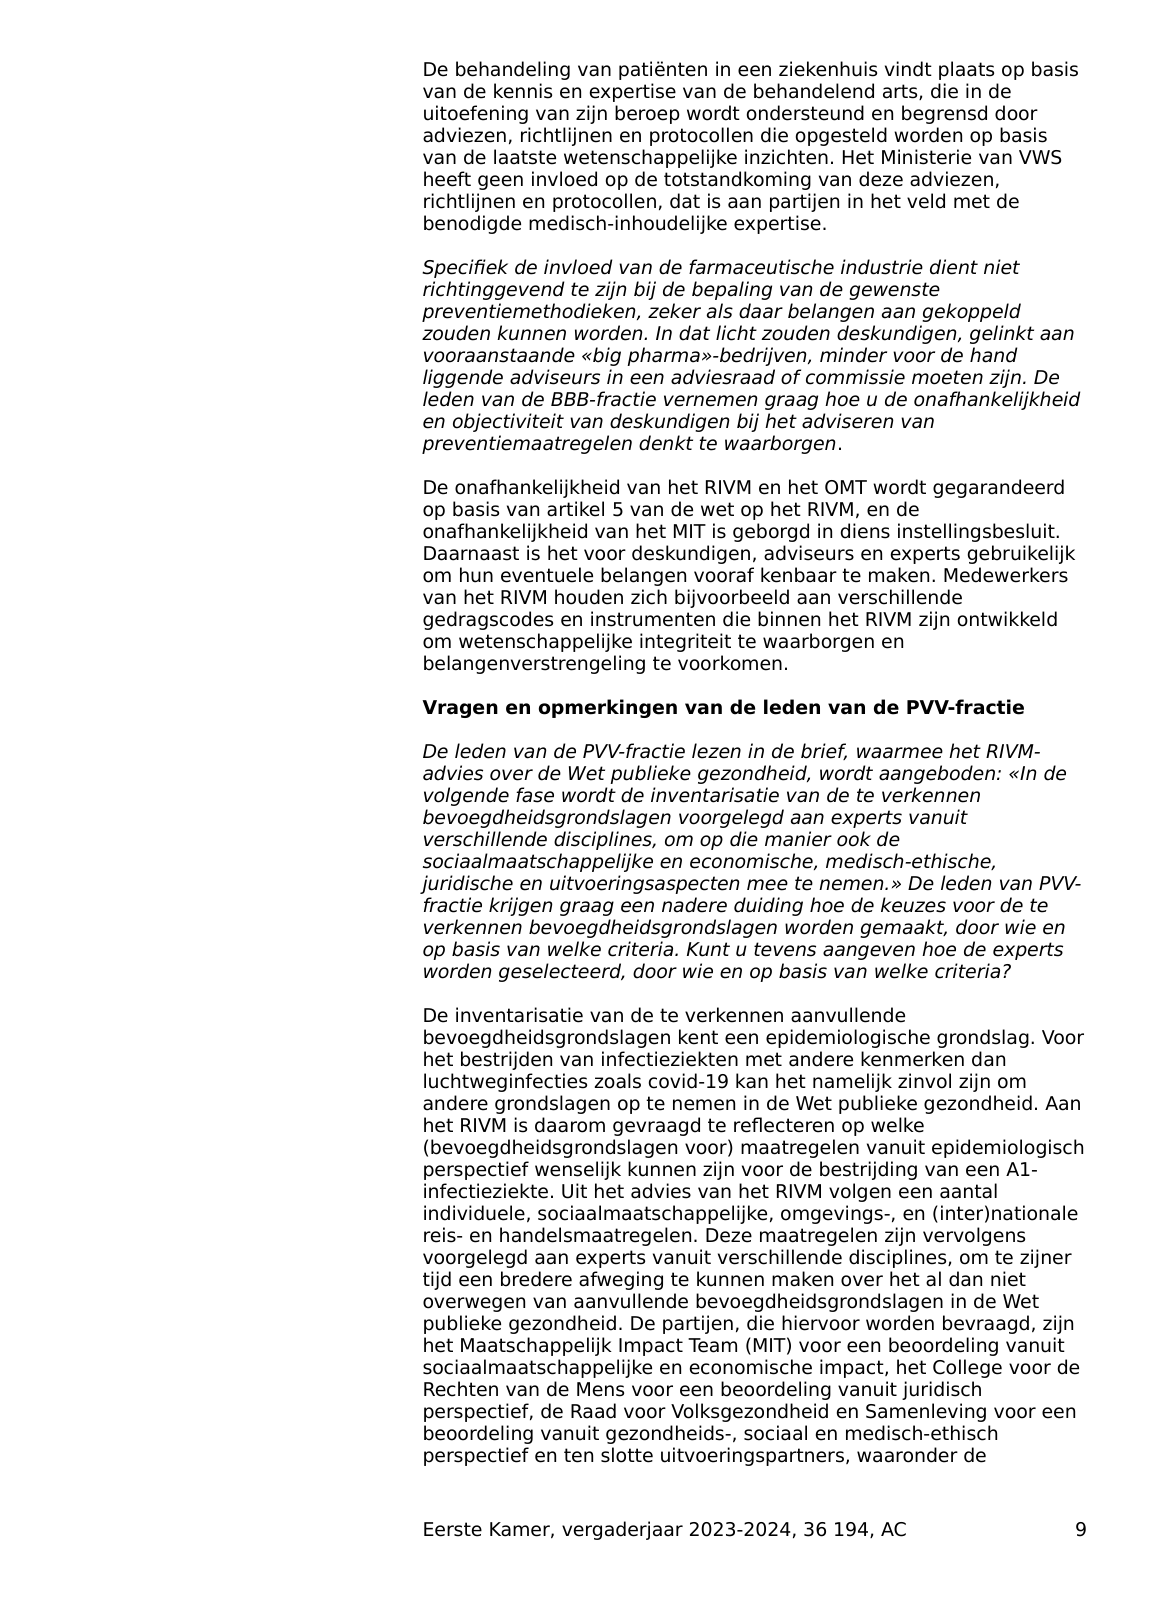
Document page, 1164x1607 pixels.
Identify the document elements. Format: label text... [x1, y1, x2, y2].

text De behandeling van patiënten in een ziekenhuis vindt plaats op basis van de kennis en expertise van de behandelend arts, die in de uitoefening van zijn beroep wordt ondersteund en begrensd door adviezen, richtlijnen en protocollen die opgesteld worden op basis van de laatste wetenschappelijke inzichten. Het Ministerie van VWS heeft geen invloed op de totstandkoming van deze adviezen, richtlijnen en protocollen, dat is aan partijen in het veld met de benodigde medisch-inhoudelijke expertise. [422, 59, 1087, 235]
text De leden van de PVV-fractie lezen in de brief, waarmee het RIVM-advies over de Wet publieke gezondheid, wordt aangeboden: «In de volgende fase wordt de inventarisatie van de te verkennen bevoegdheidsgrondslagen voorgelegd aan experts vanuit verschillende disciplines, om op die manier ook de sociaalmaatschappelijke en economische, medisch-ethische, juridische en uitvoeringsaspecten mee te nemen.» De leden van PVV-fractie krijgen graag een nadere duiding hoe de keuzes voor de te verkennen bevoegdheidsgrondslagen worden gemaakt, door wie en op basis van welke criteria. Kunt u tevens aangeven hoe de experts worden geselecteerd, door wie en op basis van welke criteria? [422, 741, 1087, 983]
text De inventarisatie van de te verkennen aanvullende bevoegdheidsgrondslagen kent een epidemiologische grondslag. Voor het bestrijden van infectieziekten met andere kenmerken dan luchtweginfecties zoals covid-19 kan het namelijk zinvol zijn om andere grondslagen op te nemen in de Wet publieke gezondheid. Aan het RIVM is daarom gevraagd te reflecteren op welke (bevoegdheidsgrondslagen voor) maatregelen vanuit epidemiologisch perspectief wenselijk kunnen zijn voor de bestrijding van een A1-infectieziekte. Uit het advies van het RIVM volgen een aantal individuele, sociaalmaatschappelijke, omgevings-, en (inter)nationale reis- en handelsmaatregelen. Deze maatregelen zijn vervolgens voorgelegd aan experts vanuit verschillende disciplines, om te zijner tijd een bredere afweging te kunnen maken over het al dan niet overwegen van aanvullende bevoegdheidsgrondslagen in de Wet publieke gezondheid. De partijen, die hiervoor worden bevraagd, zijn het Maatschappelijk Impact Team (MIT) voor een beoordeling vanuit sociaalmaatschappelijke en economische impact, het College voor de Rechten van de Mens voor een beoordeling vanuit juridisch perspectief, de Raad voor Volksgezondheid en Samenleving voor een beoordeling vanuit gezondheids-, sociaal en medisch-ethisch perspectief en ten slotte uitvoeringspartners, waaronder de [422, 1005, 1087, 1467]
subtitle Vragen en opmerkingen van de leden van de PVV-fractie [422, 697, 1087, 719]
text Specifiek de invloed van de farmaceutische industrie dient niet richtinggevend te zijn bij de bepaling van de gewenste preventiemethodieken, zeker als daar belangen aan gekoppeld zouden kunnen worden. In dat licht zouden deskundigen, gelinkt aan vooraanstaande «big pharma»-bedrijven, minder voor de hand liggende adviseurs in een adviesraad of commissie moeten zijn. De leden van de BBB-fractie vernemen graag hoe u de onafhankelijkheid en objectiviteit van deskundigen bij het adviseren van preventiemaatregelen denkt te waarborgen. [422, 257, 1087, 455]
text De onafhankelijkheid van het RIVM en het OMT wordt gegarandeerd op basis van artikel 5 van de wet op het RIVM, en de onafhankelijkheid van het MIT is geborgd in diens instellingsbesluit. Daarnaast is het voor deskundigen, adviseurs en experts gebruikelijk om hun eventuele belangen vooraf kenbaar te maken. Medewerkers van het RIVM houden zich bijvoorbeeld aan verschillende gedragscodes en instrumenten die binnen het RIVM zijn ontwikkeld om wetenschappelijke integriteit te waarborgen en belangenverstrengeling te voorkomen. [422, 477, 1087, 675]
